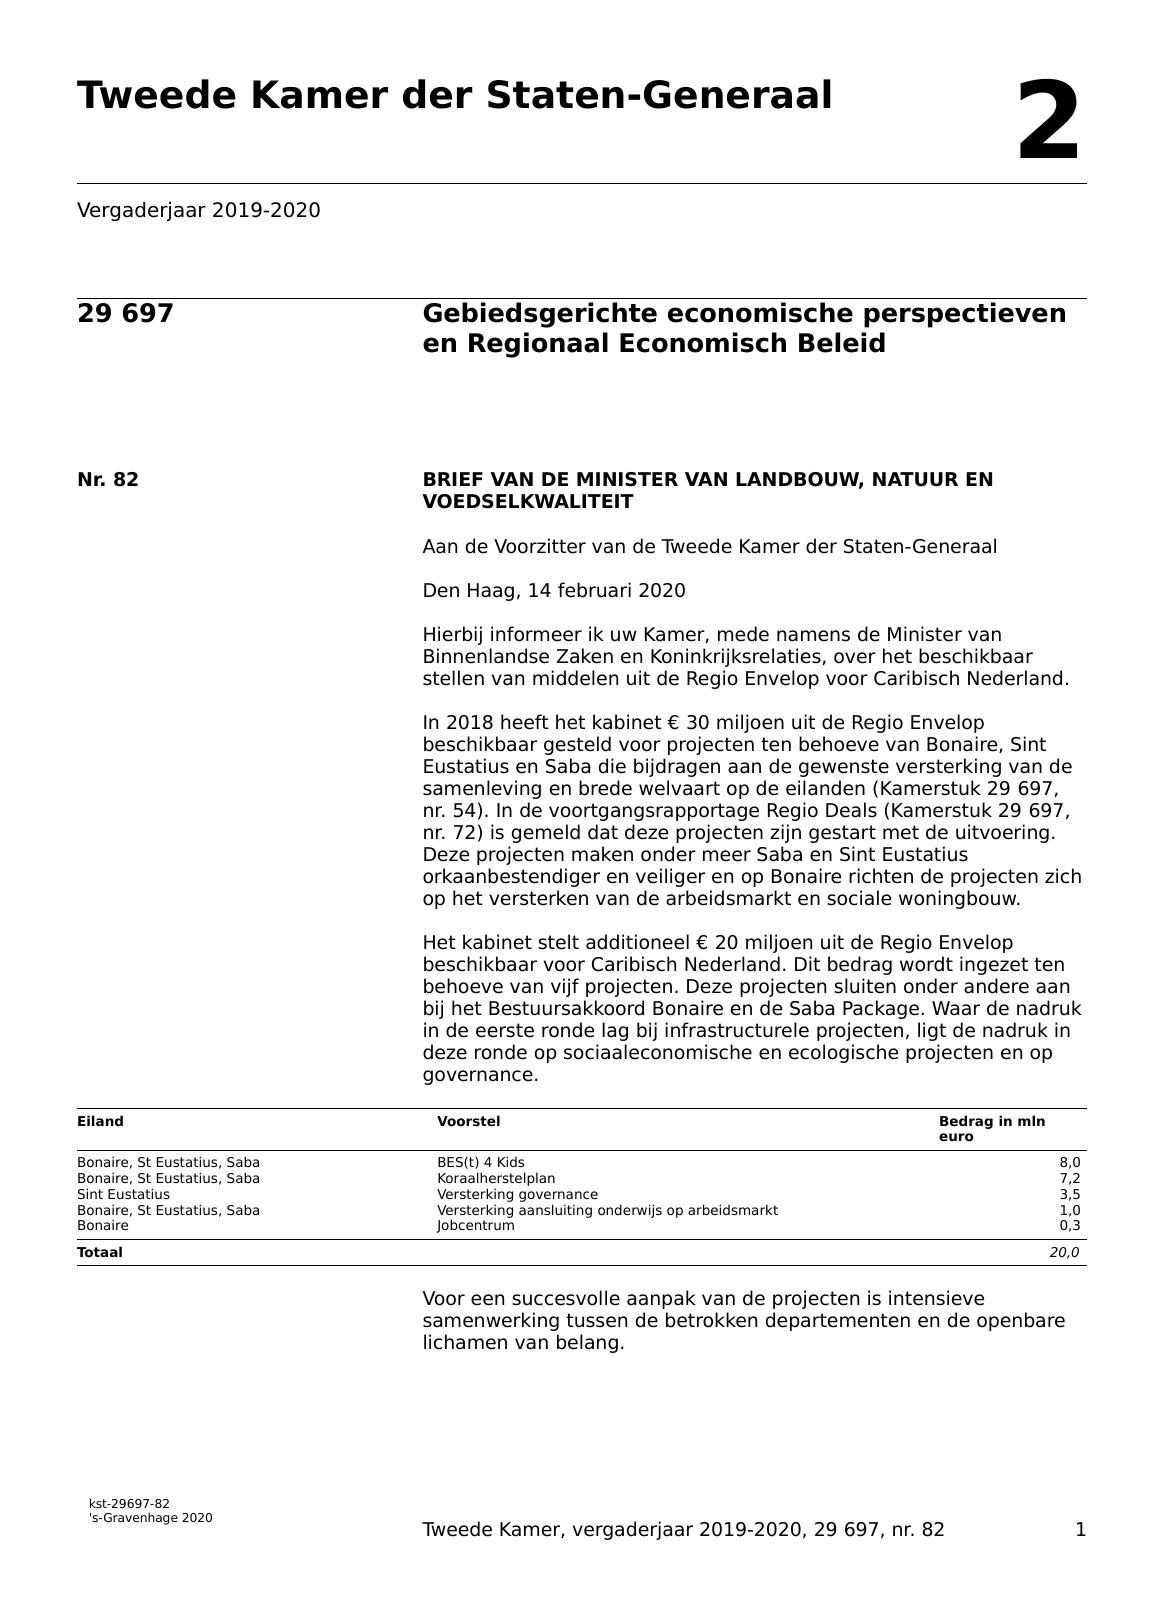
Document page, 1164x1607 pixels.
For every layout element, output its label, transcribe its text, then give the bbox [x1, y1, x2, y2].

table_header 2 [886, 59, 1087, 183]
table_cell 3,5 [933, 1187, 1087, 1202]
table_cell Bonaire [77, 1218, 431, 1239]
table_cell Versterking governance [431, 1187, 933, 1202]
table_cell Versterking aansluiting onderwijs op arbeidsmarkt [431, 1203, 933, 1218]
text Hierbij informeer ik uw Kamer, mede namens de Minister van Binnenlandse Zaken en Koninkrijksrelaties, over het beschikbaar stellen van middelen uit de Regio Envelop voor Caribisch Nederland. [422, 624, 1087, 690]
table_cell Totaal [77, 1240, 933, 1265]
table_cell 7,2 [933, 1171, 1087, 1187]
table_cell Sint Eustatius [77, 1187, 431, 1202]
text 's-Gravenhage 2020 [88, 1511, 323, 1525]
table_cell 20,0 [933, 1240, 1087, 1265]
table_header Eiland [77, 1109, 431, 1149]
subtitle Nr. 82 BRIEF VAN DE MINISTER VAN LANDBOUW, NATUUR EN VOEDSELKWALITEIT [77, 469, 1087, 513]
text Voor een succesvolle aanpak van de projecten is intensieve samenwerking tussen de betrokken departementen en de openbare lichamen van belang. [422, 1288, 1087, 1354]
table_cell BES(t) 4 Kids [431, 1151, 933, 1171]
table_cell Bonaire, St Eustatius, Saba [77, 1171, 431, 1187]
table_cell 0,3 [933, 1218, 1087, 1239]
table_cell 8,0 [933, 1151, 1087, 1171]
table_header Tweede Kamer der Staten-Generaal [77, 59, 886, 183]
text Aan de Voorzitter van de Tweede Kamer der Staten-Generaal [422, 536, 1087, 557]
text Den Haag, 14 februari 2020 [422, 580, 1087, 602]
table_cell Koraalherstelplan [431, 1171, 933, 1187]
text Het kabinet stelt additioneel € 20 miljoen uit de Regio Envelop beschikbaar voor Caribisch Nederland. Dit bedrag wordt ingezet ten behoeve van vijf projecten. Deze projecten sluiten onder andere aan bij het Bestuursakkoord Bonaire en de Saba Package. Waar de nadruk in de eerste ronde lag bij infrastructurele projecten, ligt de nadruk in deze ronde op sociaaleconomische en ecologische projecten en op governance. [422, 932, 1087, 1086]
table_header Voorstel [431, 1109, 933, 1149]
table_cell Jobcentrum [431, 1218, 933, 1239]
table_cell Vergaderjaar 2019-2020 [77, 184, 1087, 298]
table_cell Bonaire, St Eustatius, Saba [77, 1151, 431, 1171]
table_cell Bonaire, St Eustatius, Saba [77, 1203, 431, 1218]
text kst-29697-82 [88, 1497, 323, 1511]
subtitle 29 697 Gebiedsgerichte economische perspectieven en Regionaal Economisch Beleid [77, 299, 1087, 358]
table_cell 1,0 [933, 1203, 1087, 1218]
text In 2018 heeft het kabinet € 30 miljoen uit de Regio Envelop beschikbaar gesteld voor projecten ten behoeve van Bonaire, Sint Eustatius en Saba die bijdragen aan de gewenste versterking van de samenleving en brede welvaart op de eilanden (Kamerstuk 29 697, nr. 54). In de voortgangsrapportage Regio Deals (Kamerstuk 29 697, nr. 72) is gemeld dat deze projecten zijn gestart met de uitvoering. Deze projecten maken onder meer Saba en Sint Eustatius orkaanbestendiger en veiliger en op Bonaire richten de projecten zich op het versterken van de arbeidsmarkt en sociale woningbouw. [422, 712, 1087, 910]
table_header Bedrag in mln euro [933, 1109, 1087, 1149]
